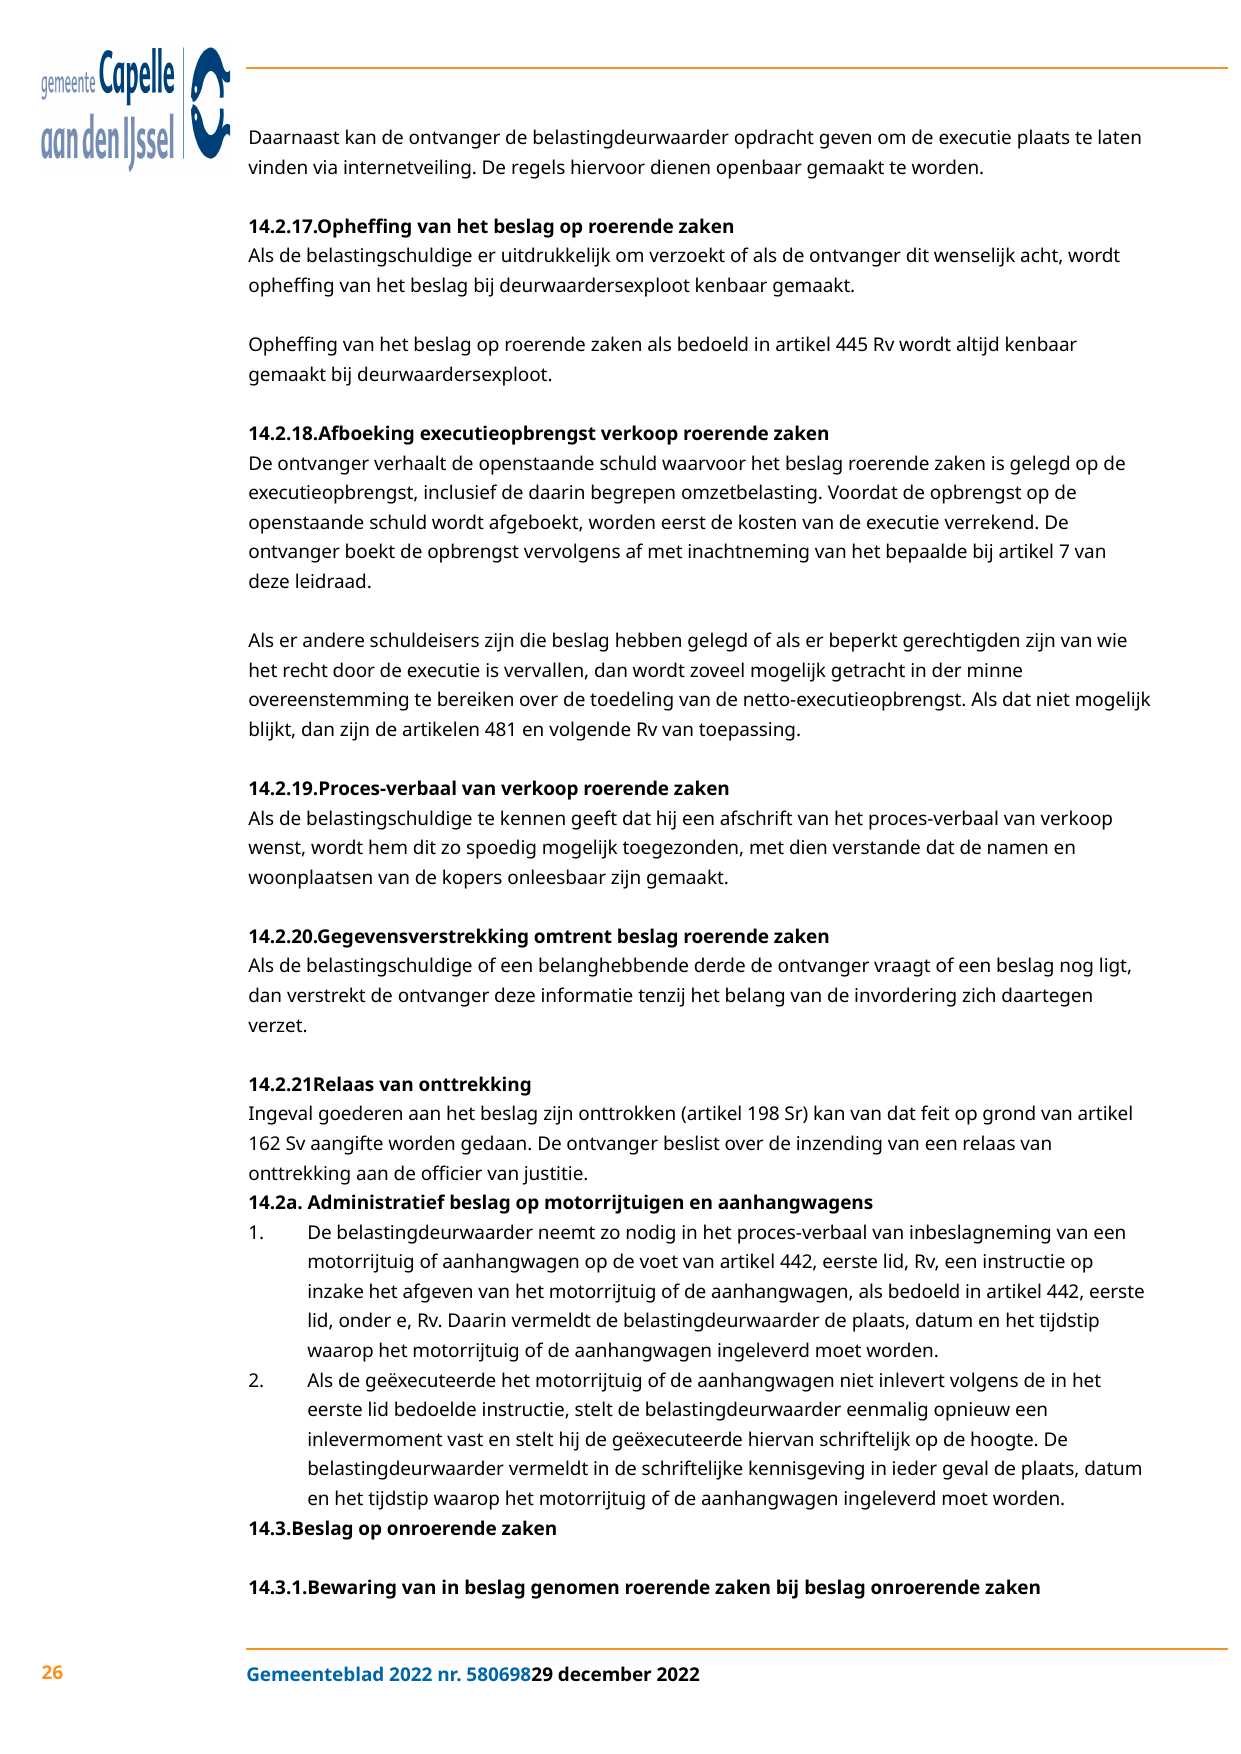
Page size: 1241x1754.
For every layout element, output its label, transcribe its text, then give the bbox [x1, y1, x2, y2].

text 14.3.1.Bewaring van in beslag genomen roerende zaken bij beslag onroerende zaken [248, 1574, 1152, 1600]
text Daarnaast kan de ontvanger de belastingdeurwaarder opdracht geven om de executie plaats te laten vinden via internetveiling. De regels hiervoor dienen openbaar gemaakt te worden. [248, 124, 1152, 180]
text Ingeval goederen aan het beslag zijn onttrokken (artikel 198 Sr) kan van dat feit op grond van artikel 162 Sv aangifte worden gedaan. De ontvanger beslist over de inzending van een relaas van onttrekking aan de officier van justitie. [248, 1101, 1152, 1186]
text Als de belastingschuldige er uitdrukkelijk om verzoekt of als de ontvanger dit wenselijk acht, wordt opheffing van het beslag bij deurwaardersexploot kenbaar gemaakt. [248, 243, 1152, 298]
picture [41, 47, 231, 172]
text Opheffing van het beslag op roerende zaken als bedoeld in artikel 445 Rv wordt altijd kenbaar gemaakt bij deurwaardersexploot. [248, 331, 1152, 387]
text 14.2.20.Gegevensverstrekking omtrent beslag roerende zaken [248, 923, 1152, 949]
text Als er andere schuldeisers zijn die beslag hebben gelegd of als er beperkt gerechtigden zijn van wie het recht door de executie is vervallen, dan wordt zoveel mogelijk getracht in der minne overeenstemming te bereiken over de toedeling van de netto-executieopbrengst. Als dat niet mogelijk blijkt, dan zijn de artikelen 481 en volgende Rv van toepassing. [248, 627, 1152, 742]
text 14.2.17.Opheffing van het beslag op roerende zaken [248, 213, 1152, 239]
text 14.3.Beslag op onroerende zaken [248, 1515, 1152, 1541]
text 14.2a. Administratief beslag op motorrijtuigen en aanhangwagens [248, 1189, 1152, 1215]
text 14.2.21Relaas van onttrekking [248, 1071, 1152, 1097]
text De ontvanger verhaalt de openstaande schuld waarvoor het beslag roerende zaken is gelegd op de executieopbrengst, inclusief de daarin begrepen omzetbelasting. Voordat de opbrengst op de openstaande schuld wordt afgeboekt, worden eerst de kosten van de executie verrekend. De ontvanger boekt de opbrengst vervolgens af met inachtneming van het bepaalde bij artikel 7 van deze leidraad. [248, 450, 1152, 594]
text 14.2.18.Afboeking executieopbrengst verkoop roerende zaken [248, 420, 1152, 446]
list Als de geëxecuteerde het motorrijtuig of de aanhangwagen niet inlevert volgens de in het eerste lid bedoelde instructie, stelt de belastingdeurwaarder eenmalig opnieuw een inlevermoment vast en stelt hij de geëxecuteerde hiervan schriftelijk op de hoogte. De belastingdeurwaarder vermeldt in de schriftelijke kennisgeving in ieder geval de plaats, datum en het tijdstip waarop het motorrijtuig of de aanhangwagen ingeleverd moet worden. [248, 1367, 1152, 1511]
text Als de belastingschuldige of een belanghebbende derde de ontvanger vraagt of een beslag nog ligt, dan verstrekt de ontvanger deze informatie tenzij het belang van de invordering zich daartegen verzet. [248, 953, 1152, 1038]
list De belastingdeurwaarder neemt zo nodig in het proces-verbaal van inbeslagneming van een motorrijtuig of aanhangwagen op de voet van artikel 442, eerste lid, Rv, een instructie op inzake het afgeven van het motorrijtuig of de aanhangwagen, als bedoeld in artikel 442, eerste lid, onder e, Rv. Daarin vermeldt de belastingdeurwaarder de plaats, datum en het tijdstip waarop het motorrijtuig of de aanhangwagen ingeleverd moet worden. [248, 1219, 1152, 1363]
text 14.2.19.Proces-verbaal van verkoop roerende zaken [248, 775, 1152, 801]
text Als de belastingschuldige te kennen geeft dat hij een afschrift van het proces-verbaal van verkoop wenst, wordt hem dit zo spoedig mogelijk toegezonden, met dien verstande dat de namen en woonplaatsen van de kopers onleesbaar zijn gemaakt. [248, 805, 1152, 890]
